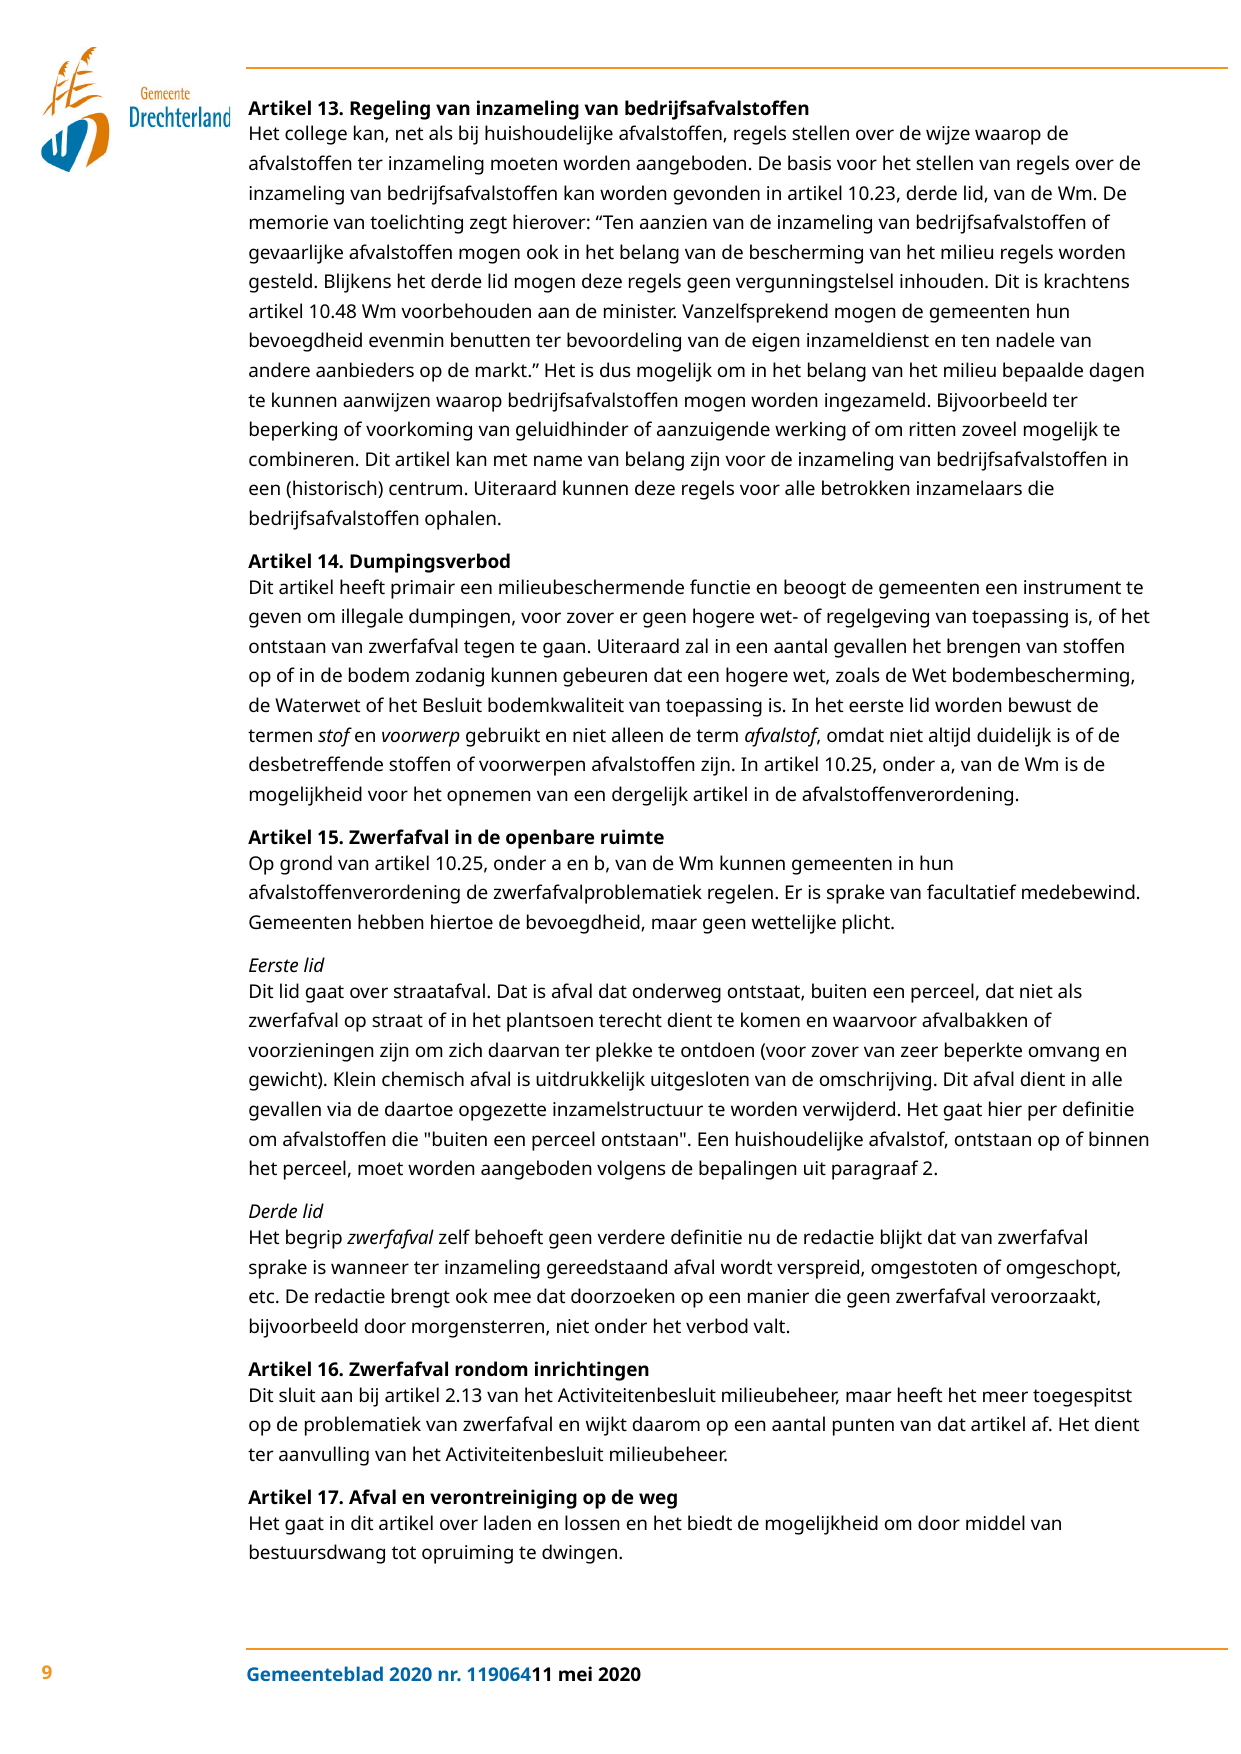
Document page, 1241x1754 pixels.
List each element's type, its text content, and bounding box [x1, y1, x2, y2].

text Artikel 13. Regeling van inzameling van bedrijfsafvalstoffen [248, 95, 1152, 121]
text Artikel 16. Zwerfafval rondom inrichtingen [248, 1356, 1152, 1382]
text Het begrip zwerfafval zelf behoeft geen verdere definitie nu de redactie blijkt dat van zwerfafval sprake is wanneer ter inzameling gereedstaand afval wordt verspreid, omgestoten of omgeschopt, etc. De redactie brengt ook mee dat doorzoeken op een manier die geen zwerfafval veroorzaakt, bijvoorbeeld door morgensterren, niet onder het verbod valt. [248, 1224, 1152, 1339]
text Op grond van artikel 10.25, onder a en b, van de Wm kunnen gemeenten in hun afvalstoffenverordening de zwerfafvalproblematiek regelen. Er is sprake van facultatief medebewind. Gemeenten hebben hiertoe de bevoegdheid, maar geen wettelijke plicht. [248, 850, 1152, 935]
text Dit sluit aan bij artikel 2.13 van het Activiteitenbesluit milieubeheer, maar heeft het meer toegespitst op de problematiek van zwerfafval en wijkt daarom op een aantal punten van dat artikel af. Het dient ter aanvulling van het Activiteitenbesluit milieubeheer. [248, 1382, 1152, 1467]
text Derde lid [248, 1198, 1152, 1224]
text Artikel 17. Afval en verontreiniging op de weg [248, 1484, 1152, 1510]
text Artikel 14. Dumpingsverbod [248, 548, 1152, 574]
text Artikel 15. Zwerfafval in de openbare ruimte [248, 824, 1152, 850]
text Dit lid gaat over straatafval. Dat is afval dat onderweg ontstaat, buiten een perceel, dat niet als zwerfafval op straat of in het plantsoen terecht dient te komen en waarvoor afvalbakken of voorzieningen zijn om zich daarvan ter plekke te ontdoen (voor zover van zeer beperkte omvang en gewicht). Klein chemisch afval is uitdrukkelijk uitgesloten van de omschrijving. Dit afval dient in alle gevallen via de daartoe opgezette inzamelstructuur te worden verwijderd. Het gaat hier per definitie om afvalstoffen die "buiten een perceel ontstaan". Een huishoudelijke afvalstof, ontstaan op of binnen het perceel, moet worden aangeboden volgens de bepalingen uit paragraaf 2. [248, 978, 1152, 1181]
picture [41, 158, 64, 172]
picture [226, 115, 231, 124]
text Het college kan, net als bij huishoudelijke afvalstoffen, regels stellen over de wijze waarop de afvalstoffen ter inzameling moeten worden aangeboden. De basis voor het stellen van regels over de inzameling van bedrijfsafvalstoffen kan worden gevonden in artikel 10.23, derde lid, van de Wm. De memorie van toelichting zegt hierover: “Ten aanzien van de inzameling van bedrijfsafvalstoffen of gevaarlijke afvalstoffen mogen ook in het belang van de bescherming van het milieu regels worden gesteld. Blijkens het derde lid mogen deze regels geen vergunningstelsel inhouden. Dit is krachtens artikel 10.48 Wm voorbehouden aan de minister. Vanzelfsprekend mogen de gemeenten hun bevoegdheid evenmin benutten ter bevoordeling van de eigen inzameldienst en ten nadele van andere aanbieders op de markt.” Het is dus mogelijk om in het belang van het milieu bepaalde dagen te kunnen aanwijzen waarop bedrijfsafvalstoffen mogen worden ingezameld. Bijvoorbeeld ter beperking of voorkoming van geluidhinder of aanzuigende werking of om ritten zoveel mogelijk te combineren. Dit artikel kan met name van belang zijn voor de inzameling van bedrijfsafvalstoffen in een (historisch) centrum. Uiteraard kunnen deze regels voor alle betrokken inzamelaars die bedrijfsafvalstoffen ophalen. [248, 121, 1152, 531]
text Het gaat in dit artikel over laden en lossen en het biedt de mogelijkheid om door middel van bestuursdwang tot opruiming te dwingen. [248, 1510, 1152, 1565]
text Dit artikel heeft primair een milieubeschermende functie en beoogt de gemeenten een instrument te geven om illegale dumpingen, voor zover er geen hogere wet- of regelgeving van toepassing is, of het ontstaan van zwerfafval tegen te gaan. Uiteraard zal in een aantal gevallen het brengen van stoffen op of in de bodem zodanig kunnen gebeuren dat een hogere wet, zoals de Wet bodembescherming, de Waterwet of het Besluit bodemkwaliteit van toepassing is. In het eerste lid worden bewust de termen stof en voorwerp gebruikt en niet alleen de term afvalstof, omdat niet altijd duidelijk is of de desbetreffende stoffen of voorwerpen afvalstoffen zijn. In artikel 10.25, onder a, van de Wm is de mogelijkheid voor het opnemen van een dergelijk artikel in de afvalstoffenverordening. [248, 574, 1152, 807]
picture [41, 47, 231, 172]
text Eerste lid [248, 952, 1152, 978]
